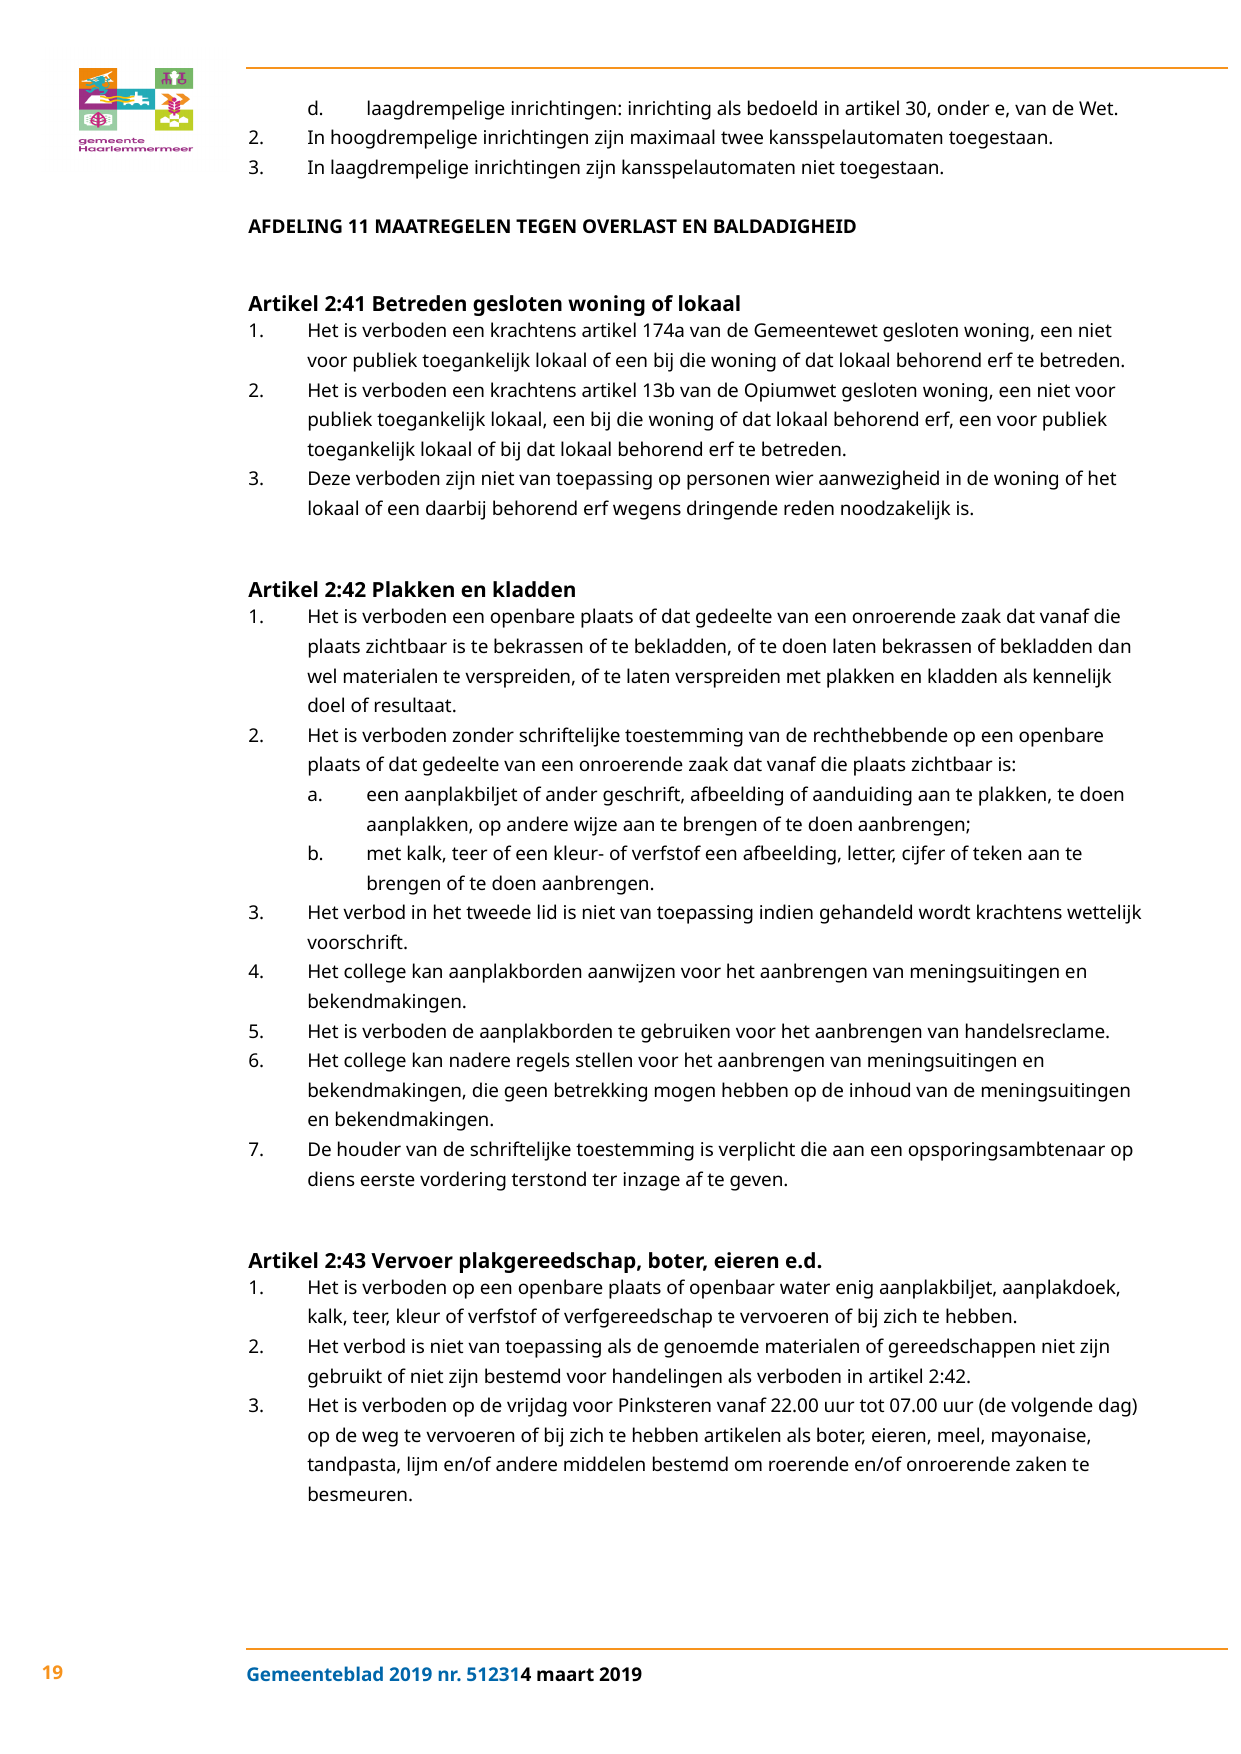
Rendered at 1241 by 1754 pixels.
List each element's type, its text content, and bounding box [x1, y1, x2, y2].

list met kalk, teer of een kleur- of verfstof een afbeelding, letter, cijfer of teken aan te brengen of te doen aanbrengen. [307, 840, 1152, 896]
list laagdrempelige inrichtingen: inrichting als bedoeld in artikel 30, onder e, van de Wet. [307, 95, 1152, 121]
list In hoogdrempelige inrichtingen zijn maximaal twee kansspelautomaten toegestaan. [248, 124, 1152, 150]
list Het is verboden een krachtens artikel 174a van de Gemeentewet gesloten woning, een niet voor publiek toegankelijk lokaal of een bij die woning of dat lokaal behorend erf te betreden. [248, 318, 1152, 373]
picture [41, 47, 231, 172]
list De houder van de schriftelijke toestemming is verplicht die aan een opsporingsambtenaar op diens eerste vordering terstond ter inzage af te geven. [248, 1136, 1152, 1191]
list Het verbod in het tweede lid is niet van toepassing indien gehandeld wordt krachtens wettelijk voorschrift. [248, 899, 1152, 955]
text Artikel 2:41 Betreden gesloten woning of lokaal [248, 289, 1152, 318]
list Het college kan nadere regels stellen voor het aanbrengen van meningsuitingen en bekendmakingen, die geen betrekking mogen hebben op de inhoud van de meningsuitingen en bekendmakingen. [248, 1047, 1152, 1132]
list In laagdrempelige inrichtingen zijn kansspelautomaten niet toegestaan. [248, 154, 1152, 180]
text Artikel 2:42 Plakken en kladden [248, 575, 1152, 604]
list Het is verboden een openbare plaats of dat gedeelte van een onroerende zaak dat vanaf die plaats zichtbaar is te bekrassen of te bekladden, of te doen laten bekrassen of bekladden dan wel materialen te verspreiden, of te laten verspreiden met plakken en kladden als kennelijk doel of resultaat. [248, 604, 1152, 718]
list Het is verboden zonder schriftelijke toestemming van de rechthebbende op een openbare plaats of dat gedeelte van een onroerende zaak dat vanaf die plaats zichtbaar is: [248, 722, 1152, 777]
list Het is verboden op een openbare plaats of openbaar water enig aanplakbiljet, aanplakdoek, kalk, teer, kleur of verfstof of verfgereedschap te vervoeren of bij zich te hebben. [248, 1274, 1152, 1329]
list Deze verboden zijn niet van toepassing op personen wier aanwezigheid in de woning of het lokaal of een daarbij behorend erf wegens dringende reden noodzakelijk is. [248, 466, 1152, 521]
list Het is verboden de aanplakborden te gebruiken voor het aanbrengen van handelsreclame. [248, 1018, 1152, 1043]
list een aanplakbiljet of ander geschrift, afbeelding of aanduiding aan te plakken, te doen aanplakken, op andere wijze aan te brengen of te doen aanbrengen; [307, 781, 1152, 836]
list Het is verboden een krachtens artikel 13b van de Opiumwet gesloten woning, een niet voor publiek toegankelijk lokaal, een bij die woning of dat lokaal behorend erf, een voor publiek toegankelijk lokaal of bij dat lokaal behorend erf te betreden. [248, 377, 1152, 462]
list Het college kan aanplakborden aanwijzen voor het aanbrengen van meningsuitingen en bekendmakingen. [248, 959, 1152, 1014]
text Artikel 2:43 Vervoer plakgereedschap, boter, eieren e.d. [248, 1246, 1152, 1274]
text AFDELING 11 MAATREGELEN TEGEN OVERLAST EN BALDADIGHEID [248, 213, 1152, 239]
list Het is verboden op de vrijdag voor Pinksteren vanaf 22.00 uur tot 07.00 uur (de volgende dag) op de weg te vervoeren of bij zich te hebben artikelen als boter, eieren, meel, mayonaise, tandpasta, lijm en/of andere middelen bestemd om roerende en/of onroerende zaken te besmeuren. [248, 1392, 1152, 1507]
list Het verbod is niet van toepassing als de genoemde materialen of gereedschappen niet zijn gebruikt of niet zijn bestemd voor handelingen als verboden in artikel 2:42. [248, 1333, 1152, 1389]
